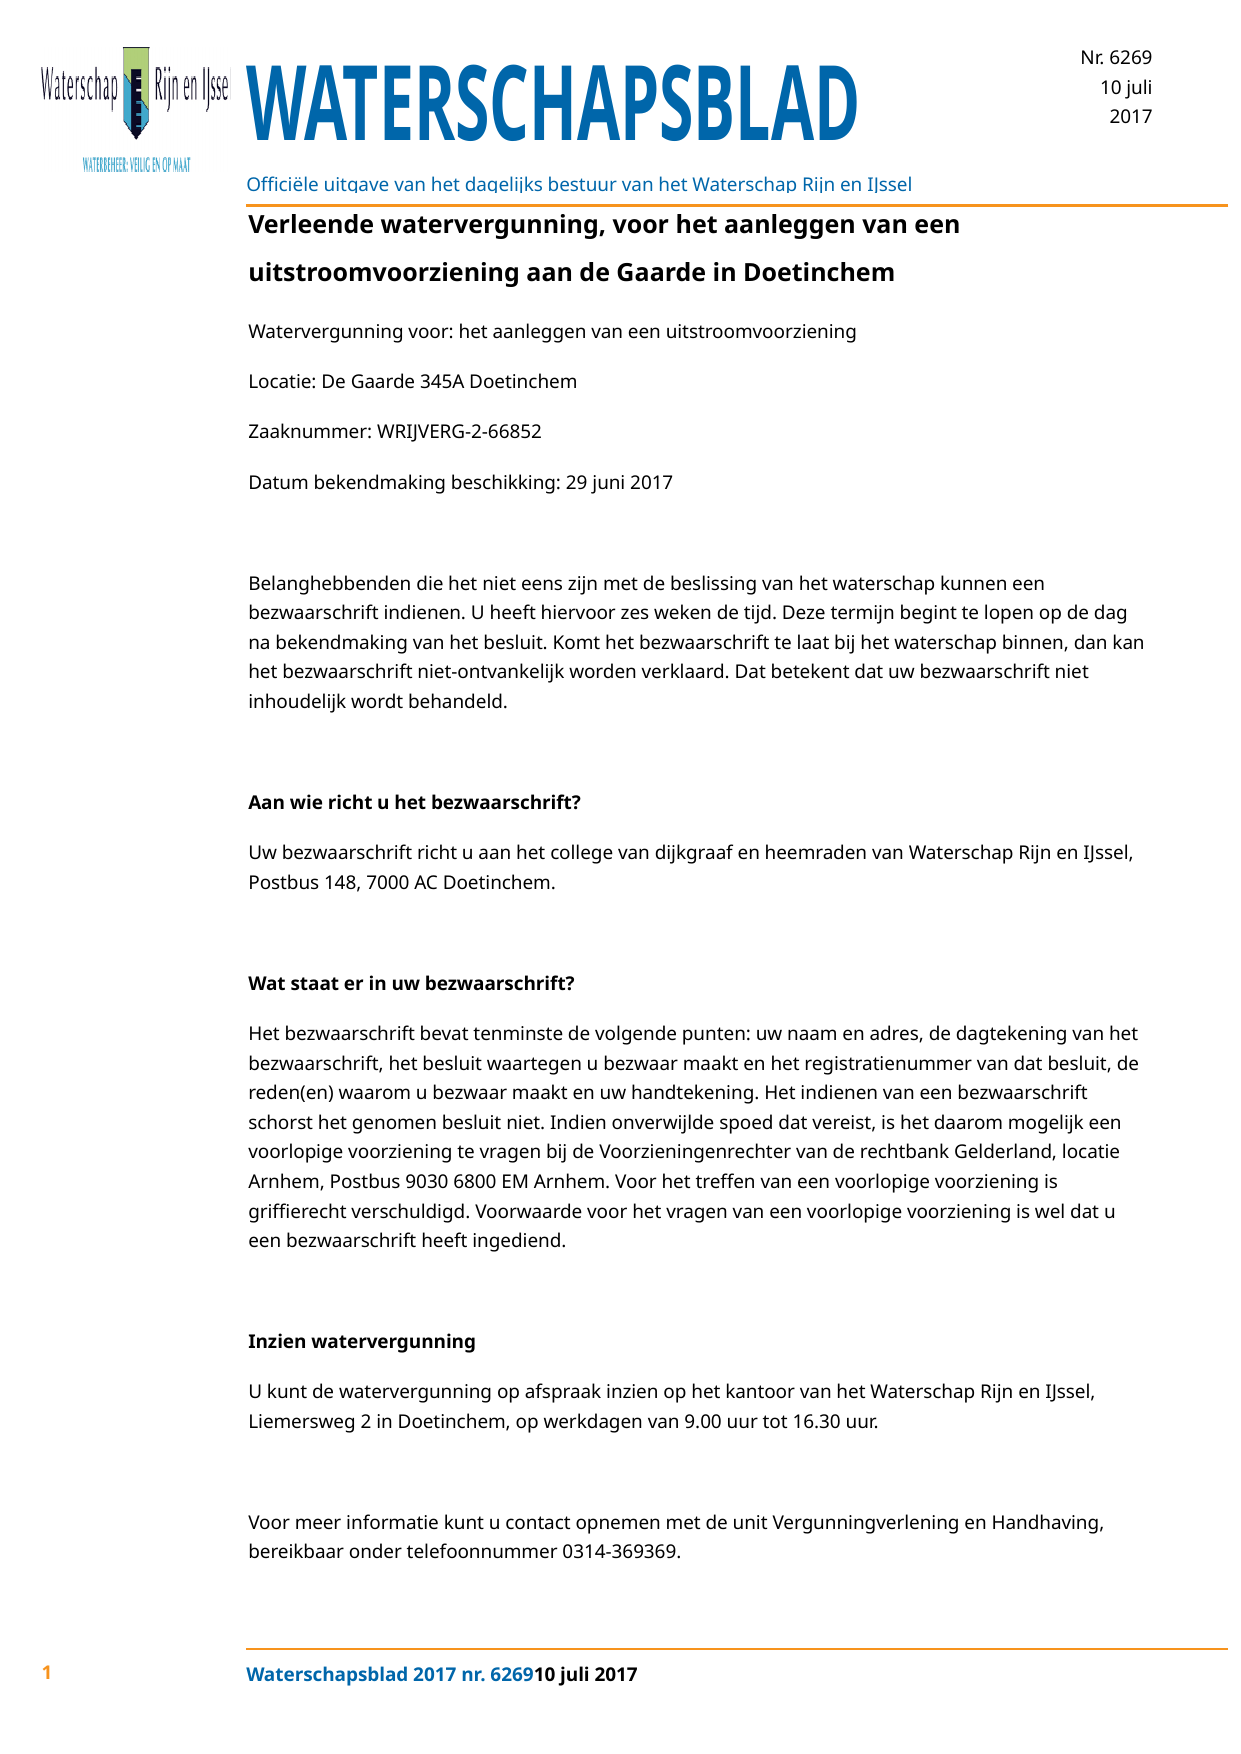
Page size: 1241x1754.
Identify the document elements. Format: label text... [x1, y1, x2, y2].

text Aan wie richt u het bezwaarschrift? [248, 789, 1152, 815]
text Locatie: De Gaarde 345A Doetinchem [248, 368, 1152, 394]
text Wat staat er in uw bezwaarschrift? [248, 970, 1152, 996]
text Het bezwaarschrift bevat tenminste de volgende punten: uw naam en adres, de dagtekening van het bezwaarschrift, het besluit waartegen u bezwaar maakt en het registratienummer van dat besluit, de reden(en) waarom u bezwaar maakt en uw handtekening. Het indienen van een bezwaarschrift schorst het genomen besluit niet. Indien onverwijlde spoed dat vereist, is het daarom mogelijk een voorlopige voorziening te vragen bij de Voorzieningenrechter van de rechtbank Gelderland, locatie Arnhem, Postbus 9030 6800 EM Arnhem. Voor het treffen van een voorlopige voorziening is griffierecht verschuldigd. Voorwaarde voor het vragen van een voorlopige voorziening is wel dat u een bezwaarschrift heeft ingediend. [248, 1020, 1152, 1253]
text Uw bezwaarschrift richt u aan het college van dijkgraaf en heemraden van Waterschap Rijn en IJssel, Postbus 148, 7000 AC Doetinchem. [248, 839, 1152, 895]
text Verleende watervergunning, voor het aanleggen van een uitstroomvoorziening aan de Gaarde in Doetinchem [248, 207, 1152, 288]
text Voor meer informatie kunt u contact opnemen met de unit Vergunningverlening en Handhaving, bereikbaar onder telefoonnummer 0314-369369. [248, 1509, 1152, 1564]
picture [41, 47, 231, 172]
text Datum bekendmaking beschikking: 29 juni 2017 [248, 469, 1152, 495]
text U kunt de watervergunning op afspraak inzien op het kantoor van het Waterschap Rijn en IJssel, Liemersweg 2 in Doetinchem, op werkdagen van 9.00 uur tot 16.30 uur. [248, 1379, 1152, 1434]
text Zaaknummer: WRIJVERG-2-66852 [248, 419, 1152, 444]
text Inzien watervergunning [248, 1328, 1152, 1354]
text Belanghebbenden die het niet eens zijn met de beslissing van het waterschap kunnen een bezwaarschrift indienen. U heeft hiervoor zes weken de tijd. Deze termijn begint te lopen op de dag na bekendmaking van het besluit. Komt het bezwaarschrift te laat bij het waterschap binnen, dan kan het bezwaarschrift niet-ontvankelijk worden verklaard. Dat betekent dat uw bezwaarschrift niet inhoudelijk wordt behandeld. [248, 570, 1152, 714]
text Watervergunning voor: het aanleggen van een uitstroomvoorziening [248, 318, 1152, 344]
